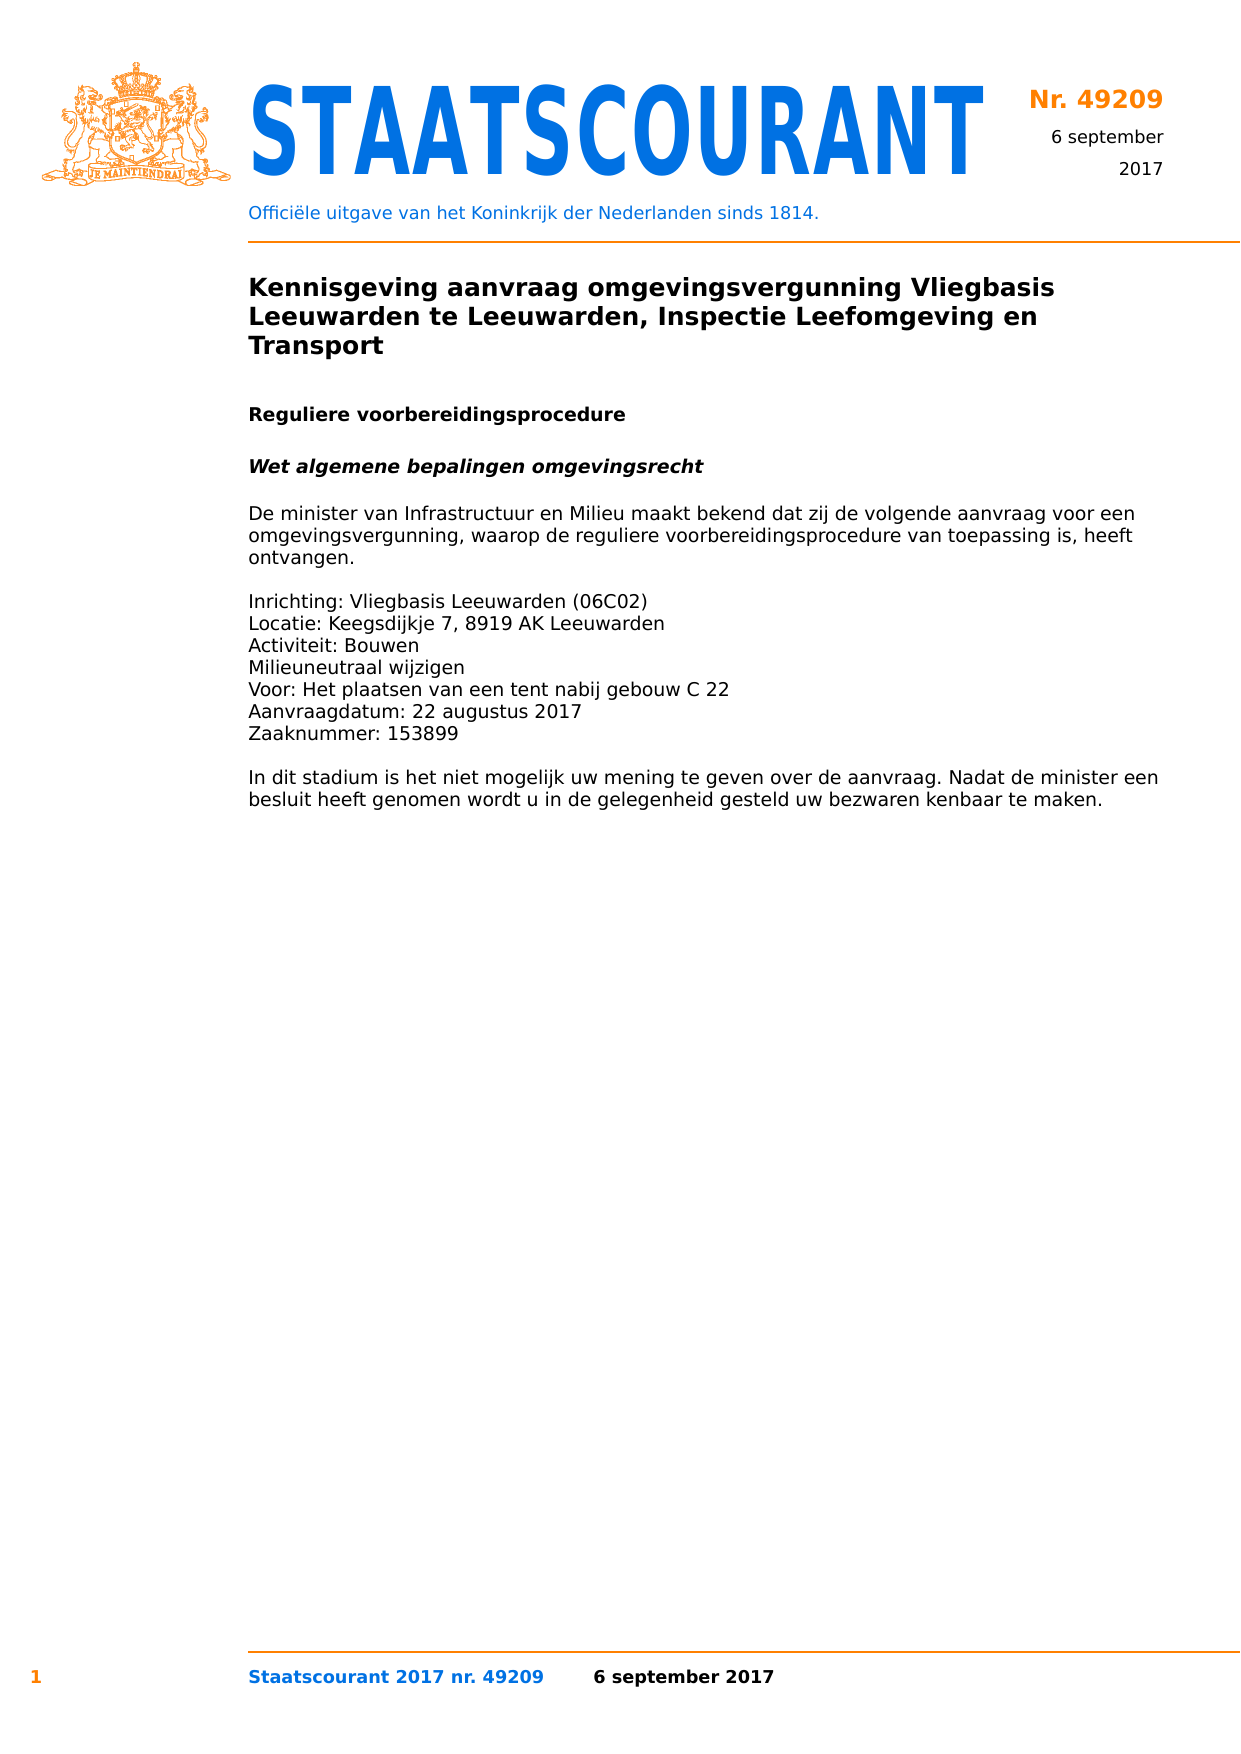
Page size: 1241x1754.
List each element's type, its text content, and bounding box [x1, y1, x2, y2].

subtitle Reguliere voorbereidingsprocedure [248, 404, 1163, 426]
text Zaaknummer: 153899 [248, 723, 1163, 745]
subtitle Wet algemene bepalingen omgevingsrecht [248, 456, 1163, 478]
text Voor: Het plaatsen van een tent nabij gebouw C 22 [248, 679, 1163, 701]
table_cell 2017 [998, 153, 1240, 203]
table_header [25, 62, 248, 241]
subtitle Kennisgeving aanvraag omgevingsvergunning Vliegbasis Leeuwarden te Leeuwarden, Inspectie Leefomgeving en Transport [248, 273, 1163, 361]
text Inrichting: Vliegbasis Leeuwarden (06C02) [248, 591, 1163, 613]
table_header STAATSCOURANT [248, 62, 998, 203]
table_cell Officiële uitgave van het Koninkrijk der Nederlanden sinds 1814. [248, 203, 1240, 241]
table_header Nr. 49209 [998, 62, 1240, 121]
text Activiteit: Bouwen [248, 635, 1163, 657]
text De minister van Infrastructuur en Milieu maakt bekend dat zij de volgende aanvraag voor een omgevingsvergunning, waarop de reguliere voorbereidingsprocedure van toepassing is, heeft ontvangen. [248, 503, 1163, 569]
text Aanvraagdatum: 22 augustus 2017 [248, 701, 1163, 723]
text In dit stadium is het niet mogelijk uw mening te geven over de aanvraag. Nadat de minister een besluit heeft genomen wordt u in de gelegenheid gesteld uw bezwaren kenbaar te maken. [248, 767, 1163, 811]
picture [41, 62, 231, 186]
text Locatie: Keegsdijkje 7, 8919 AK Leeuwarden [248, 613, 1163, 635]
table_cell 6 september [998, 121, 1240, 153]
text Milieuneutraal wijzigen [248, 657, 1163, 679]
